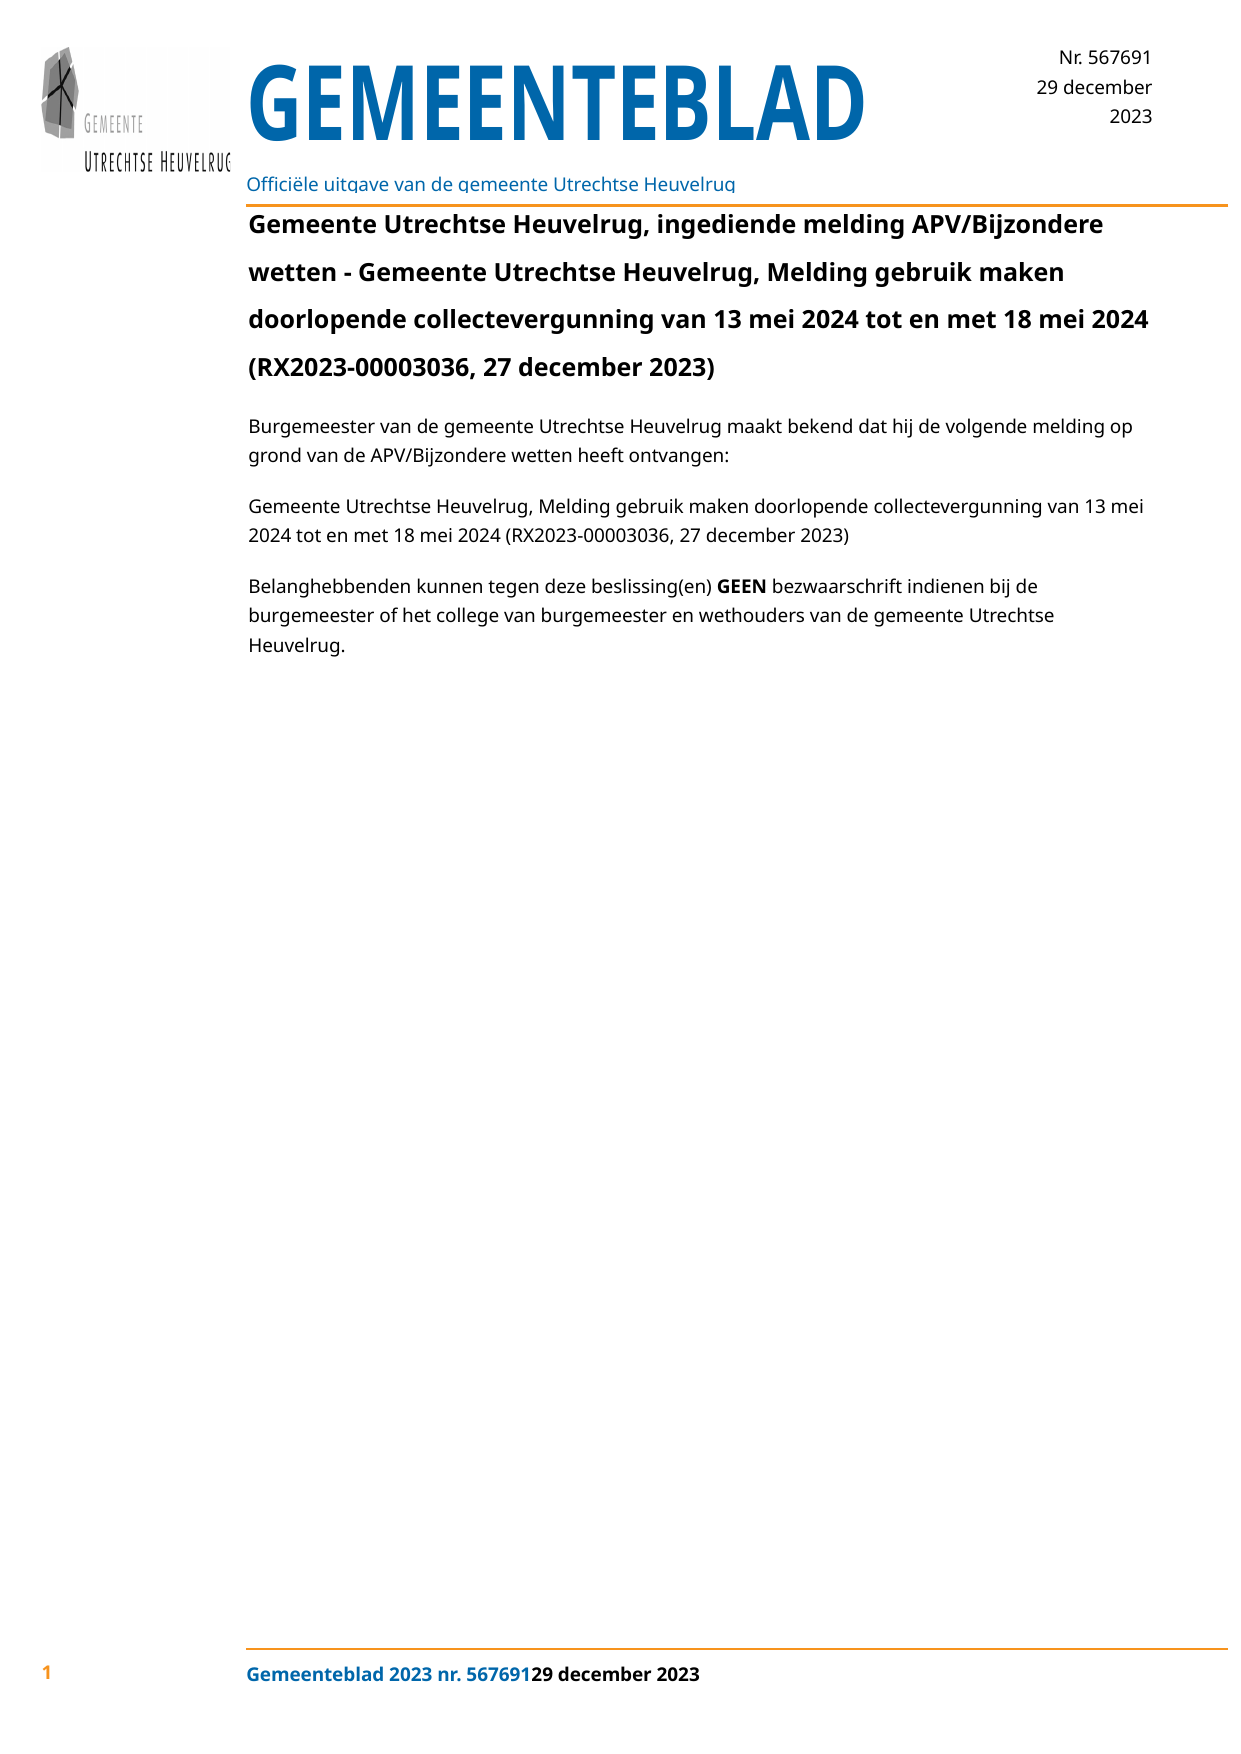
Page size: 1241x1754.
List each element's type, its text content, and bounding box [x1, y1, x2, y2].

picture [41, 47, 231, 172]
text Burgemeester van de gemeente Utrechtse Heuvelrug maakt bekend dat hij de volgende melding op grond van de APV/Bijzondere wetten heeft ontvangen: [248, 413, 1152, 468]
text Gemeente Utrechtse Heuvelrug, Melding gebruik maken doorlopende collectevergunning van 13 mei 2024 tot en met 18 mei 2024 (RX2023-00003036, 27 december 2023) [248, 493, 1152, 548]
text Gemeente Utrechtse Heuvelrug, ingediende melding APV/Bijzondere wetten - Gemeente Utrechtse Heuvelrug, Melding gebruik maken doorlopende collectevergunning van 13 mei 2024 tot en met 18 mei 2024 (RX2023-00003036, 27 december 2023) [248, 207, 1152, 384]
text Belanghebbenden kunnen tegen deze beslissing(en) GEEN bezwaarschrift indienen bij de burgemeester of het college van burgemeester en wethouders van de gemeente Utrechtse Heuvelrug. [248, 573, 1152, 658]
